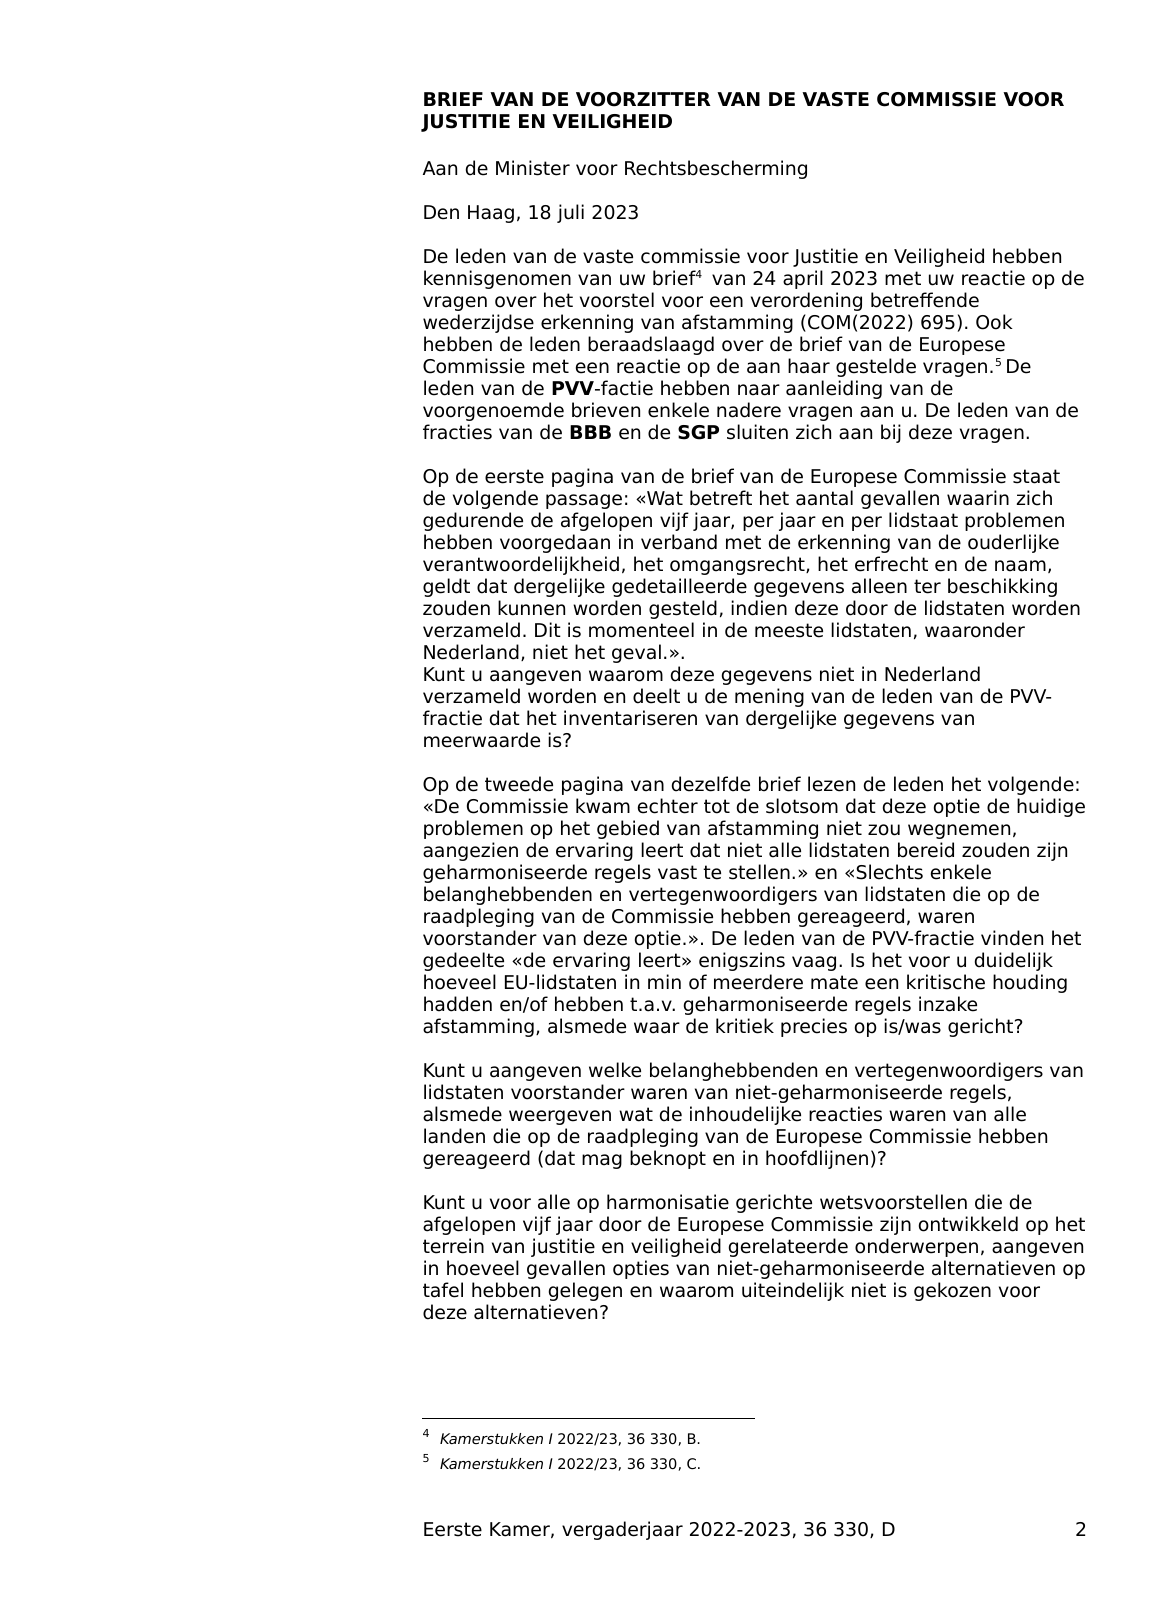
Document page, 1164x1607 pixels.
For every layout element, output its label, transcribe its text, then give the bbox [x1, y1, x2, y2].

text Aan de Minister voor Rechtsbescherming [422, 158, 1087, 180]
text Kunt u aangeven welke belanghebbenden en vertegenwoordigers van lidstaten voorstander waren van niet-geharmoniseerde regels, alsmede weergeven wat de inhoudelijke reacties waren van alle landen die op de raadpleging van de Europese Commissie hebben gereageerd (dat mag beknopt en in hoofdlijnen)? [422, 1060, 1087, 1170]
text Kunt u aangeven waarom deze gegevens niet in Nederland verzameld worden en deelt u de mening van de leden van de PVV-fractie dat het inventariseren van dergelijke gegevens van meerwaarde is? [422, 664, 1087, 752]
text Kamerstukken I 2022/23, 36 330, C. [422, 1452, 1087, 1474]
subtitle BRIEF VAN DE VOORZITTER VAN DE VASTE COMMISSIE VOOR JUSTITIE EN VEILIGHEID [422, 89, 1087, 133]
text Den Haag, 18 juli 2023 [422, 202, 1087, 224]
text De leden van de vaste commissie voor Justitie en Veiligheid hebben kennisgenomen van uw brief van 24 april 2023 met uw reactie op de vragen over het voorstel voor een verordening betreffende wederzijdse erkenning van afstamming (COM(2022) 695). Ook hebben de leden beraadslaagd over de brief van de Europese Commissie met een reactie op de aan haar gestelde vragen.De leden van de PVV-factie hebben naar aanleiding van de voorgenoemde brieven enkele nadere vragen aan u. De leden van de fracties van de BBB en de SGP sluiten zich aan bij deze vragen. [422, 246, 1087, 444]
text Kamerstukken I 2022/23, 36 330, B. [422, 1427, 1087, 1449]
text Op de tweede pagina van dezelfde brief lezen de leden het volgende: «De Commissie kwam echter tot de slotsom dat deze optie de huidige problemen op het gebied van afstamming niet zou wegnemen, aangezien de ervaring leert dat niet alle lidstaten bereid zouden zijn geharmoniseerde regels vast te stellen.» en «Slechts enkele belanghebbenden en vertegenwoordigers van lidstaten die op de raadpleging van de Commissie hebben gereageerd, waren voorstander van deze optie.». De leden van de PVV-fractie vinden het gedeelte «de ervaring leert» enigszins vaag. Is het voor u duidelijk hoeveel EU-lidstaten in min of meerdere mate een kritische houding hadden en/of hebben t.a.v. geharmoniseerde regels inzake afstamming, alsmede waar de kritiek precies op is/was gericht? [422, 774, 1087, 1038]
text Kunt u voor alle op harmonisatie gerichte wetsvoorstellen die de afgelopen vijf jaar door de Europese Commissie zijn ontwikkeld op het terrein van justitie en veiligheid gerelateerde onderwerpen, aangeven in hoeveel gevallen opties van niet-geharmoniseerde alternatieven op tafel hebben gelegen en waarom uiteindelijk niet is gekozen voor deze alternatieven? [422, 1192, 1087, 1324]
text Op de eerste pagina van de brief van de Europese Commissie staat de volgende passage: «Wat betreft het aantal gevallen waarin zich gedurende de afgelopen vijf jaar, per jaar en per lidstaat problemen hebben voorgedaan in verband met de erkenning van de ouderlijke verantwoordelijkheid, het omgangsrecht, het erfrecht en de naam, geldt dat dergelijke gedetailleerde gegevens alleen ter beschikking zouden kunnen worden gesteld, indien deze door de lidstaten worden verzameld. Dit is momenteel in de meeste lidstaten, waaronder Nederland, niet het geval.». [422, 466, 1087, 664]
